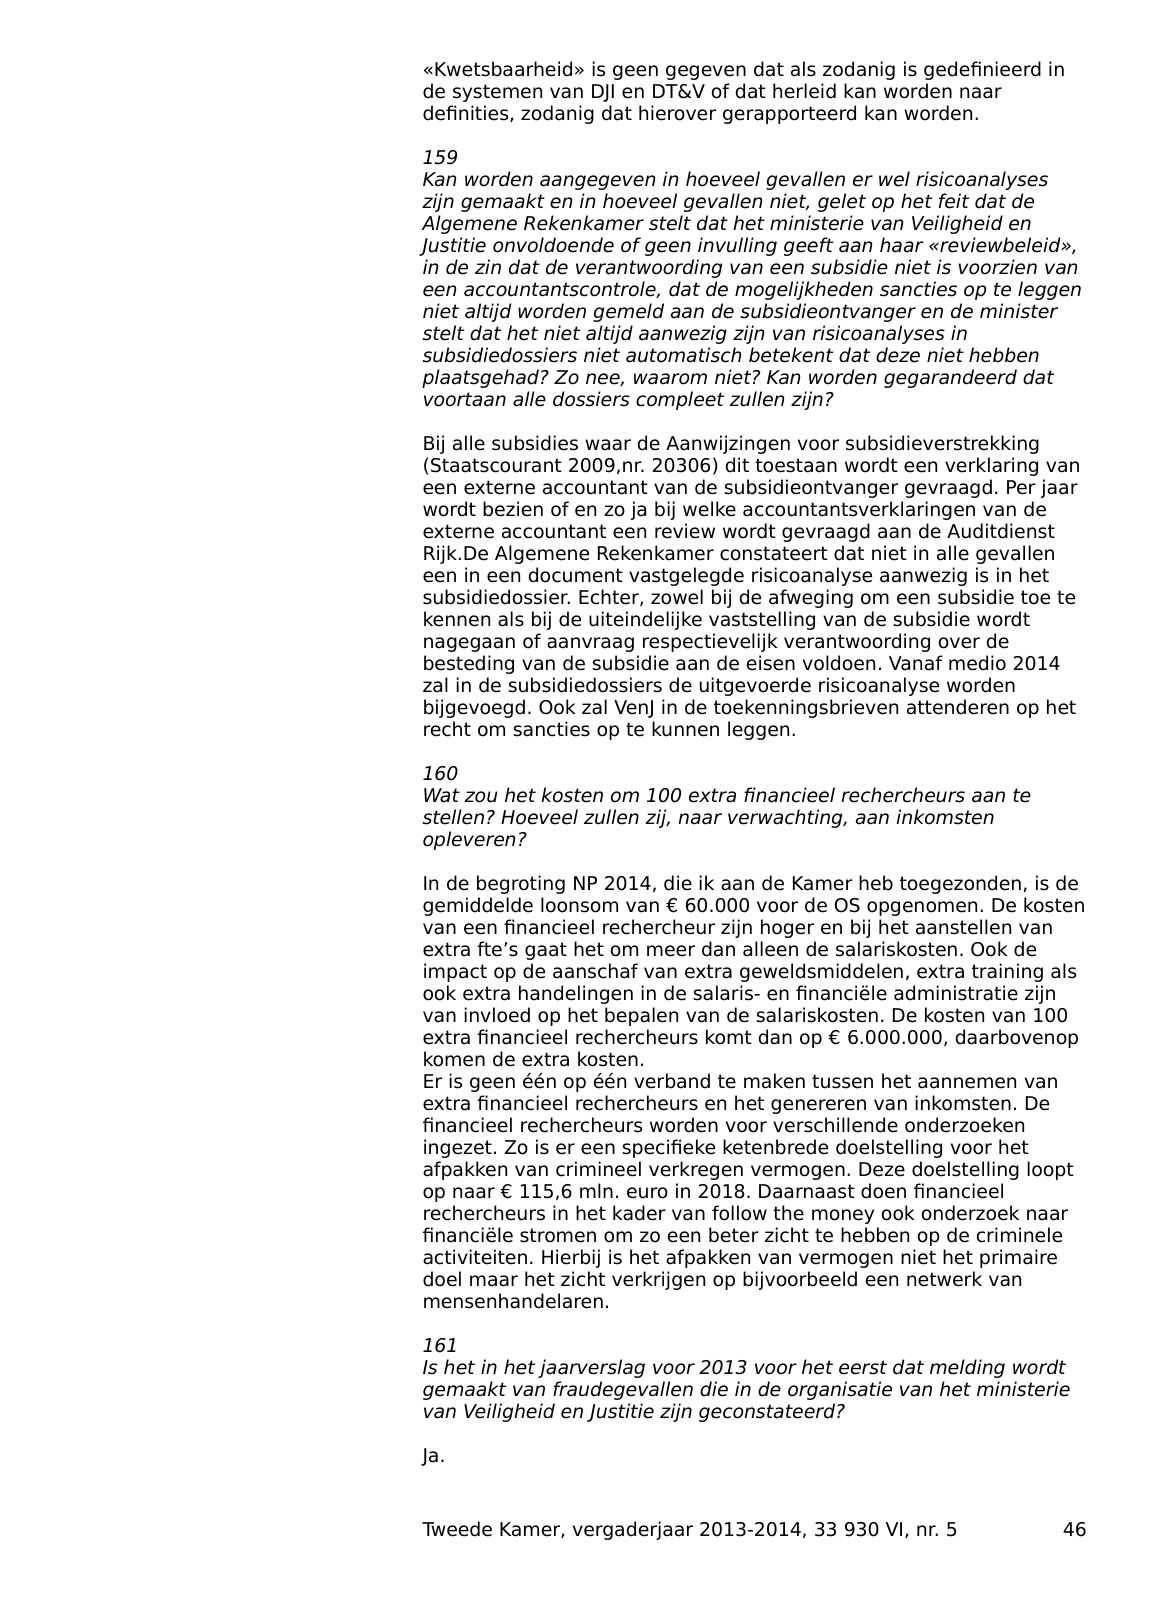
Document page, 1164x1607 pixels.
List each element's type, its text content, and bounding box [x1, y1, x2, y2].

text 161 [422, 1335, 1087, 1357]
text «Kwetsbaarheid» is geen gegeven dat als zodanig is gedefinieerd in de systemen van DJI en DT&V of dat herleid kan worden naar definities, zodanig dat hierover gerapporteerd kan worden. [422, 59, 1087, 125]
text Kan worden aangegeven in hoeveel gevallen er wel risicoanalyses zijn gemaakt en in hoeveel gevallen niet, gelet op het feit dat de Algemene Rekenkamer stelt dat het ministerie van Veiligheid en Justitie onvoldoende of geen invulling geeft aan haar «reviewbeleid», in de zin dat de verantwoording van een subsidie niet is voorzien van een accountantscontrole, dat de mogelijkheden sancties op te leggen niet altijd worden gemeld aan de subsidieontvanger en de minister stelt dat het niet altijd aanwezig zijn van risicoanalyses in subsidiedossiers niet automatisch betekent dat deze niet hebben plaatsgehad? Zo nee, waarom niet? Kan worden gegarandeerd dat voortaan alle dossiers compleet zullen zijn? [422, 169, 1087, 411]
text Is het in het jaarverslag voor 2013 voor het eerst dat melding wordt gemaakt van fraudegevallen die in de organisatie van het ministerie van Veiligheid en Justitie zijn geconstateerd? [422, 1357, 1087, 1423]
text Ja. [422, 1445, 1087, 1467]
text 160 [422, 763, 1087, 785]
text 159 [422, 147, 1087, 169]
text Wat zou het kosten om 100 extra financieel rechercheurs aan te stellen? Hoeveel zullen zij, naar verwachting, aan inkomsten opleveren? [422, 785, 1087, 851]
text Bij alle subsidies waar de Aanwijzingen voor subsidieverstrekking (Staatscourant 2009,nr. 20306) dit toestaan wordt een verklaring van een externe accountant van de subsidieontvanger gevraagd. Per jaar wordt bezien of en zo ja bij welke accountantsverklaringen van de externe accountant een review wordt gevraagd aan de Auditdienst Rijk.De Algemene Rekenkamer constateert dat niet in alle gevallen een in een document vastgelegde risicoanalyse aanwezig is in het subsidiedossier. Echter, zowel bij de afweging om een subsidie toe te kennen als bij de uiteindelijke vaststelling van de subsidie wordt nagegaan of aanvraag respectievelijk verantwoording over de besteding van de subsidie aan de eisen voldoen. Vanaf medio 2014 zal in de subsidiedossiers de uitgevoerde risicoanalyse worden bijgevoegd. Ook zal VenJ in de toekenningsbrieven attenderen op het recht om sancties op te kunnen leggen. [422, 433, 1087, 741]
text In de begroting NP 2014, die ik aan de Kamer heb toegezonden, is de gemiddelde loonsom van € 60.000 voor de OS opgenomen. De kosten van een financieel rechercheur zijn hoger en bij het aanstellen van extra fte’s gaat het om meer dan alleen de salariskosten. Ook de impact op de aanschaf van extra geweldsmiddelen, extra training als ook extra handelingen in de salaris- en financiële administratie zijn van invloed op het bepalen van de salariskosten. De kosten van 100 extra financieel rechercheurs komt dan op € 6.000.000, daarbovenop komen de extra kosten. [422, 873, 1087, 1071]
text Er is geen één op één verband te maken tussen het aannemen van extra financieel rechercheurs en het genereren van inkomsten. De financieel rechercheurs worden voor verschillende onderzoeken ingezet. Zo is er een specifieke ketenbrede doelstelling voor het afpakken van crimineel verkregen vermogen. Deze doelstelling loopt op naar € 115,6 mln. euro in 2018. Daarnaast doen financieel rechercheurs in het kader van follow the money ook onderzoek naar financiële stromen om zo een beter zicht te hebben op de criminele activiteiten. Hierbij is het afpakken van vermogen niet het primaire doel maar het zicht verkrijgen op bijvoorbeeld een netwerk van mensenhandelaren. [422, 1071, 1087, 1313]
